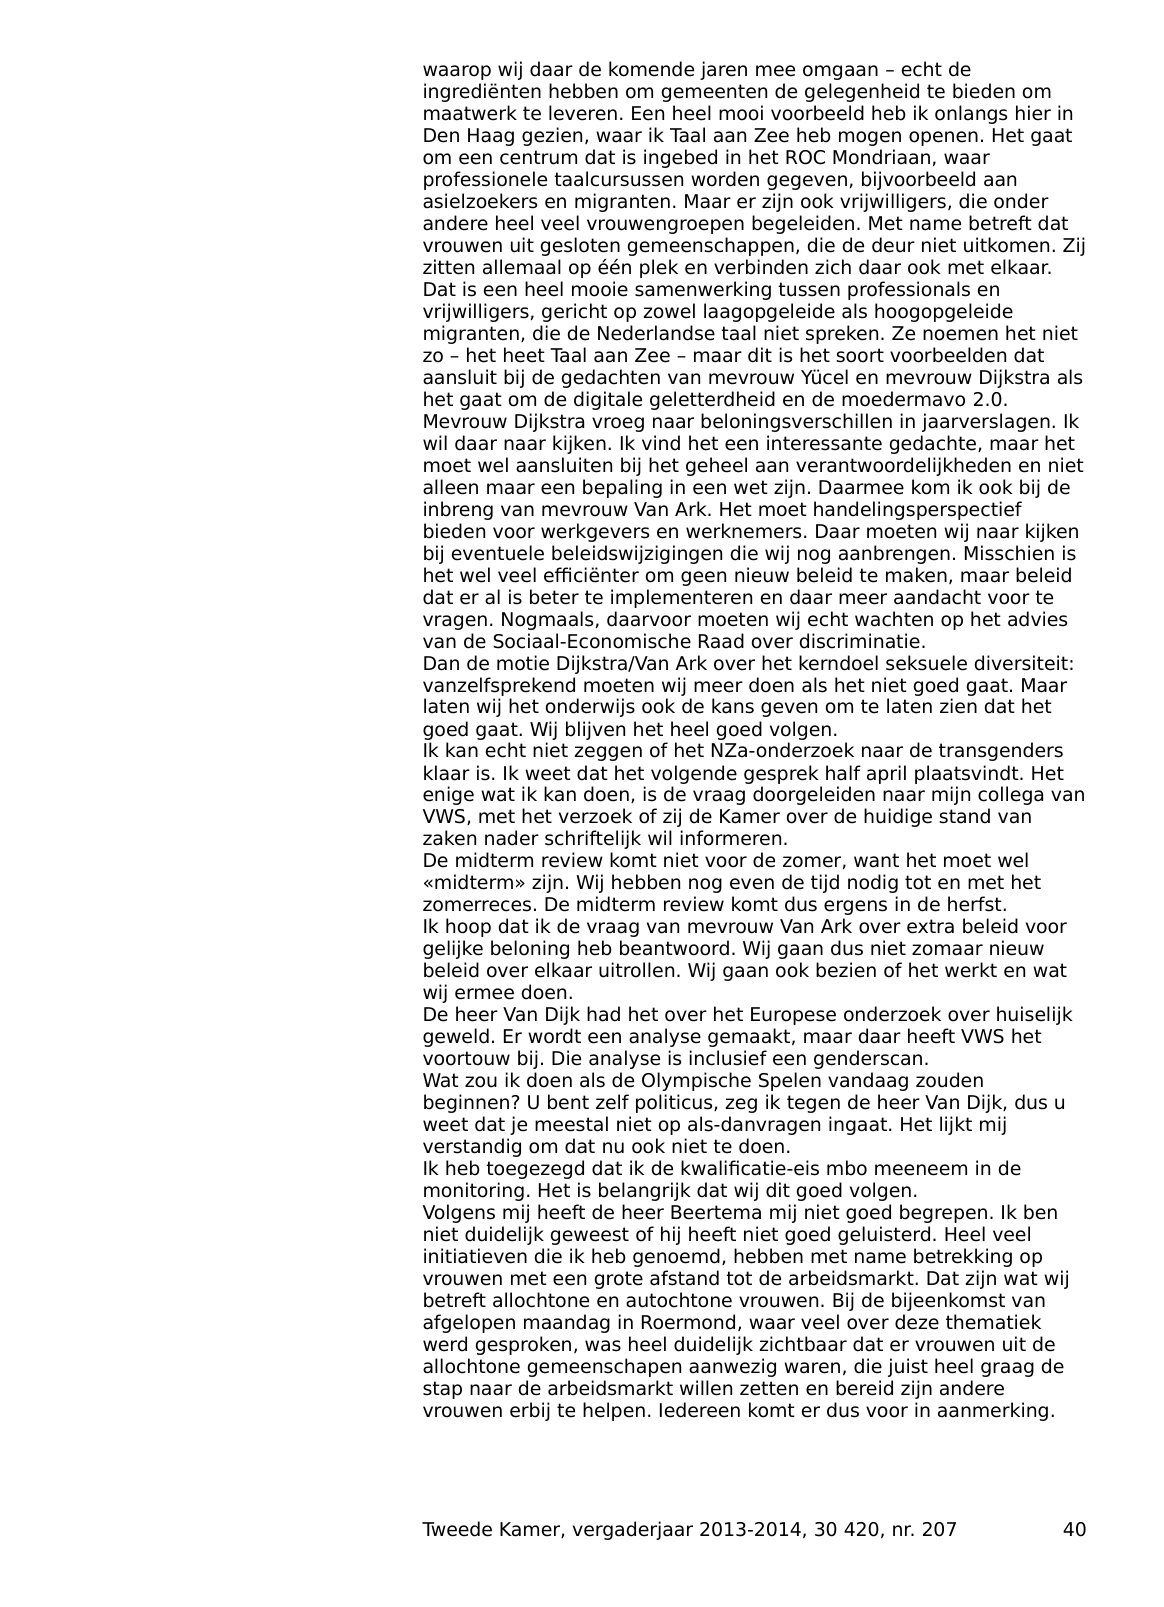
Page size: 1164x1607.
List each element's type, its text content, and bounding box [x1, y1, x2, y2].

text Volgens mij heeft de heer Beertema mij niet goed begrepen. Ik ben niet duidelijk geweest of hij heeft niet goed geluisterd. Heel veel initiatieven die ik heb genoemd, hebben met name betrekking op vrouwen met een grote afstand tot de arbeidsmarkt. Dat zijn wat wij betreft allochtone en autochtone vrouwen. Bij de bijeenkomst van afgelopen maandag in Roermond, waar veel over deze thematiek werd gesproken, was heel duidelijk zichtbaar dat er vrouwen uit de allochtone gemeenschapen aanwezig waren, die juist heel graag de stap naar de arbeidsmarkt willen zetten en bereid zijn andere vrouwen erbij te helpen. Iedereen komt er dus voor in aanmerking. [422, 1202, 1087, 1422]
text De heer Van Dijk had het over het Europese onderzoek over huiselijk geweld. Er wordt een analyse gemaakt, maar daar heeft VWS het voortouw bij. Die analyse is inclusief een genderscan. [422, 1004, 1087, 1070]
text Dan de motie Dijkstra/Van Ark over het kerndoel seksuele diversiteit: vanzelfsprekend moeten wij meer doen als het niet goed gaat. Maar laten wij het onderwijs ook de kans geven om te laten zien dat het goed gaat. Wij blijven het heel goed volgen. [422, 652, 1087, 740]
text Wat zou ik doen als de Olympische Spelen vandaag zouden beginnen? U bent zelf politicus, zeg ik tegen de heer Van Dijk, dus u weet dat je meestal niet op als-danvragen ingaat. Het lijkt mij verstandig om dat nu ook niet te doen. [422, 1070, 1087, 1158]
text Mevrouw Dijkstra vroeg naar beloningsverschillen in jaarverslagen. Ik wil daar naar kijken. Ik vind het een interessante gedachte, maar het moet wel aansluiten bij het geheel aan verantwoordelijkheden en niet alleen maar een bepaling in een wet zijn. Daarmee kom ik ook bij de inbreng van mevrouw Van Ark. Het moet handelingsperspectief bieden voor werkgevers en werknemers. Daar moeten wij naar kijken bij eventuele beleidswijzigingen die wij nog aanbrengen. Misschien is het wel veel efficiënter om geen nieuw beleid te maken, maar beleid dat er al is beter te implementeren en daar meer aandacht voor te vragen. Nogmaals, daarvoor moeten wij echt wachten op het advies van de Sociaal-Economische Raad over discriminatie. [422, 411, 1087, 652]
text Ik kan echt niet zeggen of het NZa-onderzoek naar de transgenders klaar is. Ik weet dat het volgende gesprek half april plaatsvindt. Het enige wat ik kan doen, is de vraag doorgeleiden naar mijn collega van VWS, met het verzoek of zij de Kamer over de huidige stand van zaken nader schriftelijk wil informeren. [422, 740, 1087, 850]
text Ik hoop dat ik de vraag van mevrouw Van Ark over extra beleid voor gelijke beloning heb beantwoord. Wij gaan dus niet zomaar nieuw beleid over elkaar uitrollen. Wij gaan ook bezien of het werkt en wat wij ermee doen. [422, 916, 1087, 1004]
text waarop wij daar de komende jaren mee omgaan – echt de ingrediënten hebben om gemeenten de gelegenheid te bieden om maatwerk te leveren. Een heel mooi voorbeeld heb ik onlangs hier in Den Haag gezien, waar ik Taal aan Zee heb mogen openen. Het gaat om een centrum dat is ingebed in het ROC Mondriaan, waar professionele taalcursussen worden gegeven, bijvoorbeeld aan asielzoekers en migranten. Maar er zijn ook vrijwilligers, die onder andere heel veel vrouwengroepen begeleiden. Met name betreft dat vrouwen uit gesloten gemeenschappen, die de deur niet uitkomen. Zij zitten allemaal op één plek en verbinden zich daar ook met elkaar. Dat is een heel mooie samenwerking tussen professionals en vrijwilligers, gericht op zowel laagopgeleide als hoogopgeleide migranten, die de Nederlandse taal niet spreken. Ze noemen het niet zo – het heet Taal aan Zee – maar dit is het soort voorbeelden dat aansluit bij de gedachten van mevrouw Yücel en mevrouw Dijkstra als het gaat om de digitale geletterdheid en de moedermavo 2.0. [422, 59, 1087, 411]
text Ik heb toegezegd dat ik de kwalificatie-eis mbo meeneem in de monitoring. Het is belangrijk dat wij dit goed volgen. [422, 1158, 1087, 1202]
text De midterm review komt niet voor de zomer, want het moet wel «midterm» zijn. Wij hebben nog even de tijd nodig tot en met het zomerreces. De midterm review komt dus ergens in de herfst. [422, 850, 1087, 916]
